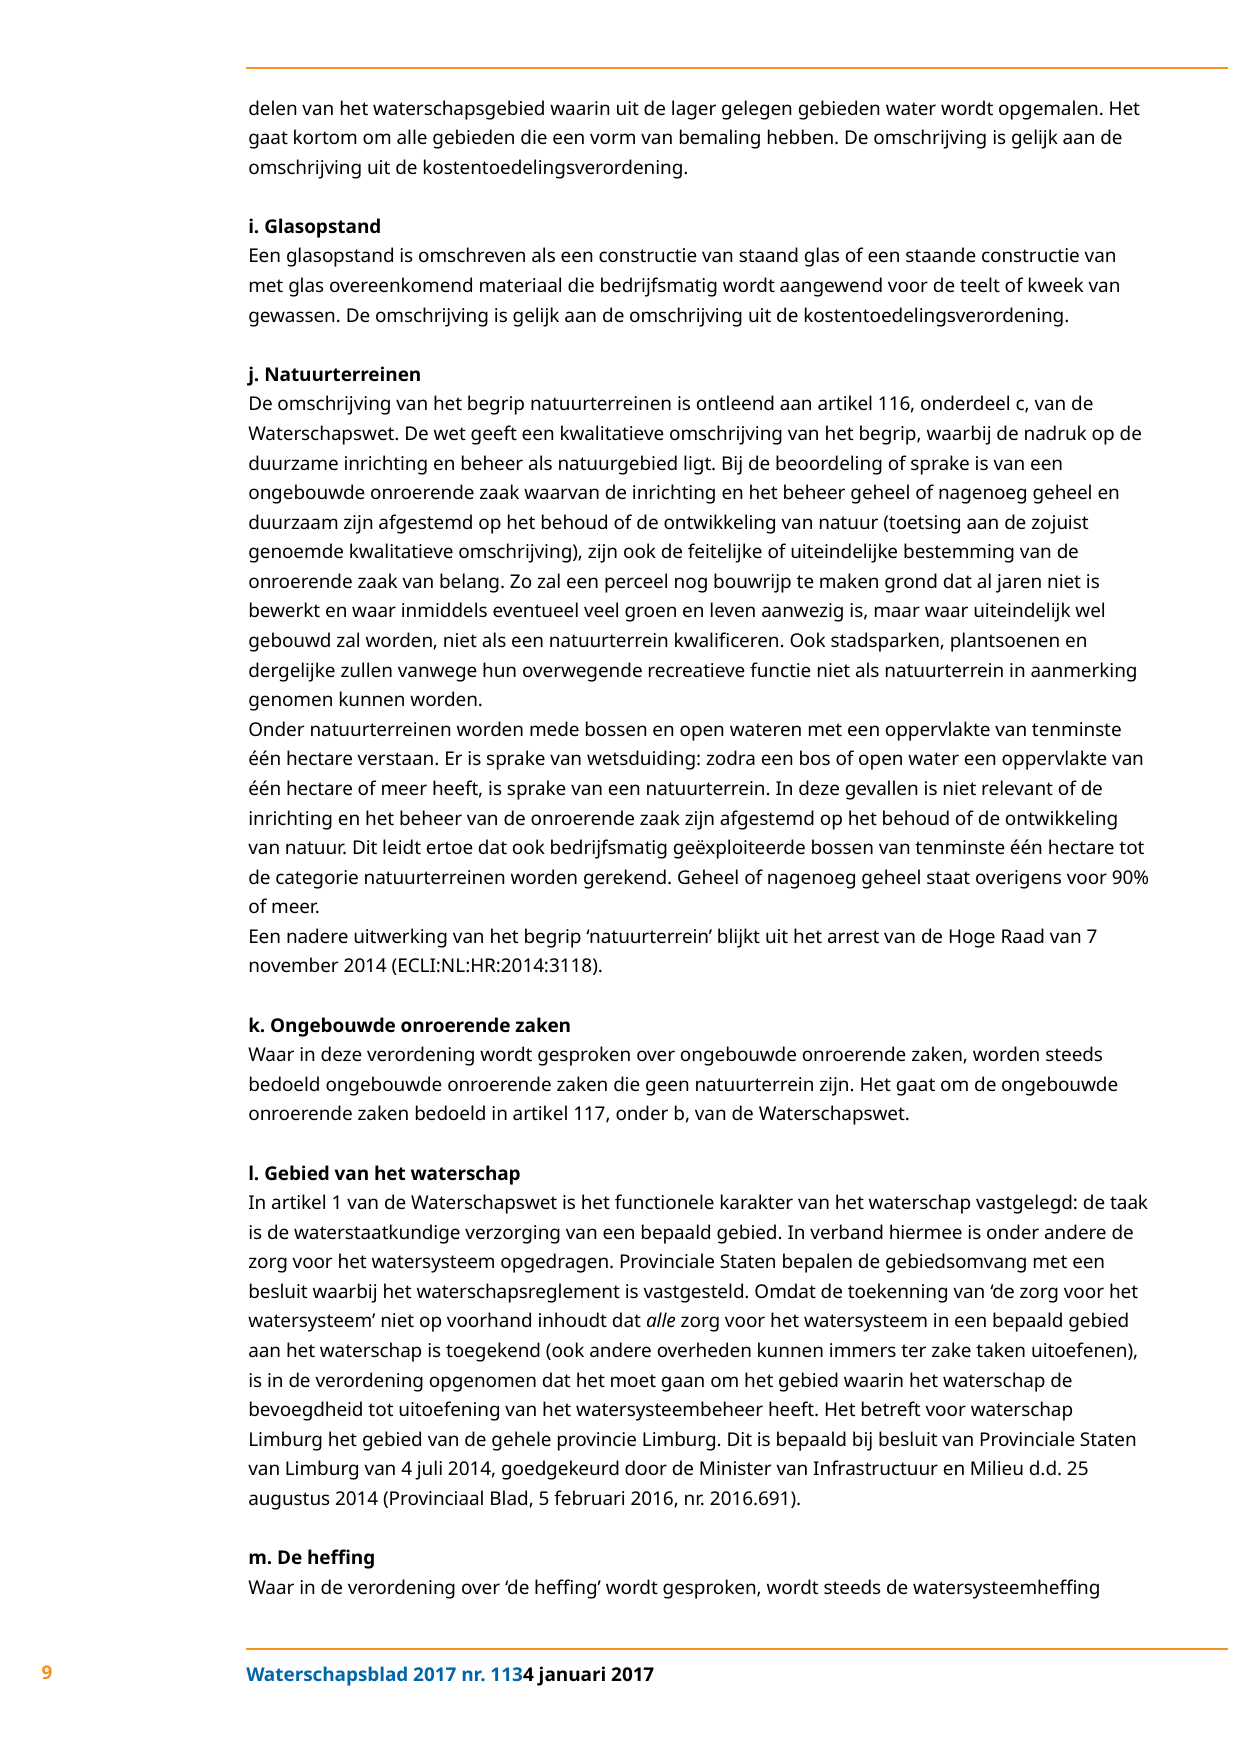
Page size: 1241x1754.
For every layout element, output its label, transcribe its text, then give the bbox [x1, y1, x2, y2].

text m. De heffing [248, 1544, 1152, 1570]
text l. Gebied van het waterschap [248, 1160, 1152, 1186]
picture [41, 47, 231, 172]
text delen van het waterschapsgebied waarin uit de lager gelegen gebieden water wordt opgemalen. Het gaat kortom om alle gebieden die een vorm van bemaling hebben. De omschrijving is gelijk aan de omschrijving uit de kostentoedelingsverordening. [248, 95, 1152, 180]
text j. Natuurterreinen [248, 361, 1152, 387]
text Een glasopstand is omschreven als een constructie van staand glas of een staande constructie van met glas overeenkomend materiaal die bedrijfsmatig wordt aangewend voor de teelt of kweek van gewassen. De omschrijving is gelijk aan de omschrijving uit de kostentoedelingsverordening. [248, 243, 1152, 328]
text In artikel 1 van de Waterschapswet is het functionele karakter van het waterschap vastgelegd: de taak is de waterstaatkundige verzorging van een bepaald gebied. In verband hiermee is onder andere de zorg voor het watersysteem opgedragen. Provinciale Staten bepalen de gebiedsomvang met een besluit waarbij het waterschapsreglement is vastgesteld. Omdat de toekenning van ‘de zorg voor het watersysteem’ niet op voorhand inhoudt dat alle zorg voor het watersysteem in een bepaald gebied aan het waterschap is toegekend (ook andere overheden kunnen immers ter zake taken uitoefenen), is in de verordening opgenomen dat het moet gaan om het gebied waarin het waterschap de bevoegdheid tot uitoefening van het watersysteembeheer heeft. Het betreft voor waterschap Limburg het gebied van de gehele provincie Limburg. Dit is bepaald bij besluit van Provinciale Staten van Limburg van 4 juli 2014, goedgekeurd door de Minister van Infrastructuur en Milieu d.d. 25 augustus 2014 (Provinciaal Blad, 5 februari 2016, nr. 2016.691). [248, 1189, 1152, 1511]
text De omschrijving van het begrip natuurterreinen is ontleend aan artikel 116, onderdeel c, van de Waterschapswet. De wet geeft een kwalitatieve omschrijving van het begrip, waarbij de nadruk op de duurzame inrichting en beheer als natuurgebied ligt. Bij de beoordeling of sprake is van een ongebouwde onroerende zaak waarvan de inrichting en het beheer geheel of nagenoeg geheel en duurzaam zijn afgestemd op het behoud of de ontwikkeling van natuur (toetsing aan de zojuist genoemde kwalitatieve omschrijving), zijn ook de feitelijke of uiteindelijke bestemming van de onroerende zaak van belang. Zo zal een perceel nog bouwrijp te maken grond dat al jaren niet is bewerkt en waar inmiddels eventueel veel groen en leven aanwezig is, maar waar uiteindelijk wel gebouwd zal worden, niet als een natuurterrein kwalificeren. Ook stadsparken, plantsoenen en dergelijke zullen vanwege hun overwegende recreatieve functie niet als natuurterrein in aanmerking genomen kunnen worden. [248, 391, 1152, 712]
text Een nadere uitwerking van het begrip ‘natuurterrein’ blijkt uit het arrest van de Hoge Raad van 7 november 2014 (ECLI:NL:HR:2014:3118). [248, 923, 1152, 978]
text Onder natuurterreinen worden mede bossen en open wateren met een oppervlakte van tenminste één hectare verstaan. Er is sprake van wetsduiding: zodra een bos of open water een oppervlakte van één hectare of meer heeft, is sprake van een natuurterrein. In deze gevallen is niet relevant of de inrichting en het beheer van de onroerende zaak zijn afgestemd op het behoud of de ontwikkeling van natuur. Dit leidt ertoe dat ook bedrijfsmatig geëxploiteerde bossen van tenminste één hectare tot de categorie natuurterreinen worden gerekend. Geheel of nagenoeg geheel staat overigens voor 90% of meer. [248, 716, 1152, 919]
text Waar in deze verordening wordt gesproken over ongebouwde onroerende zaken, worden steeds bedoeld ongebouwde onroerende zaken die geen natuurterrein zijn. Het gaat om de ongebouwde onroerende zaken bedoeld in artikel 117, onder b, van de Waterschapswet. [248, 1041, 1152, 1126]
text i. Glasopstand [248, 213, 1152, 239]
text Waar in de verordening over ‘de heffing’ wordt gesproken, wordt steeds de watersysteemheffing [248, 1574, 1152, 1600]
text k. Ongebouwde onroerende zaken [248, 1012, 1152, 1038]
